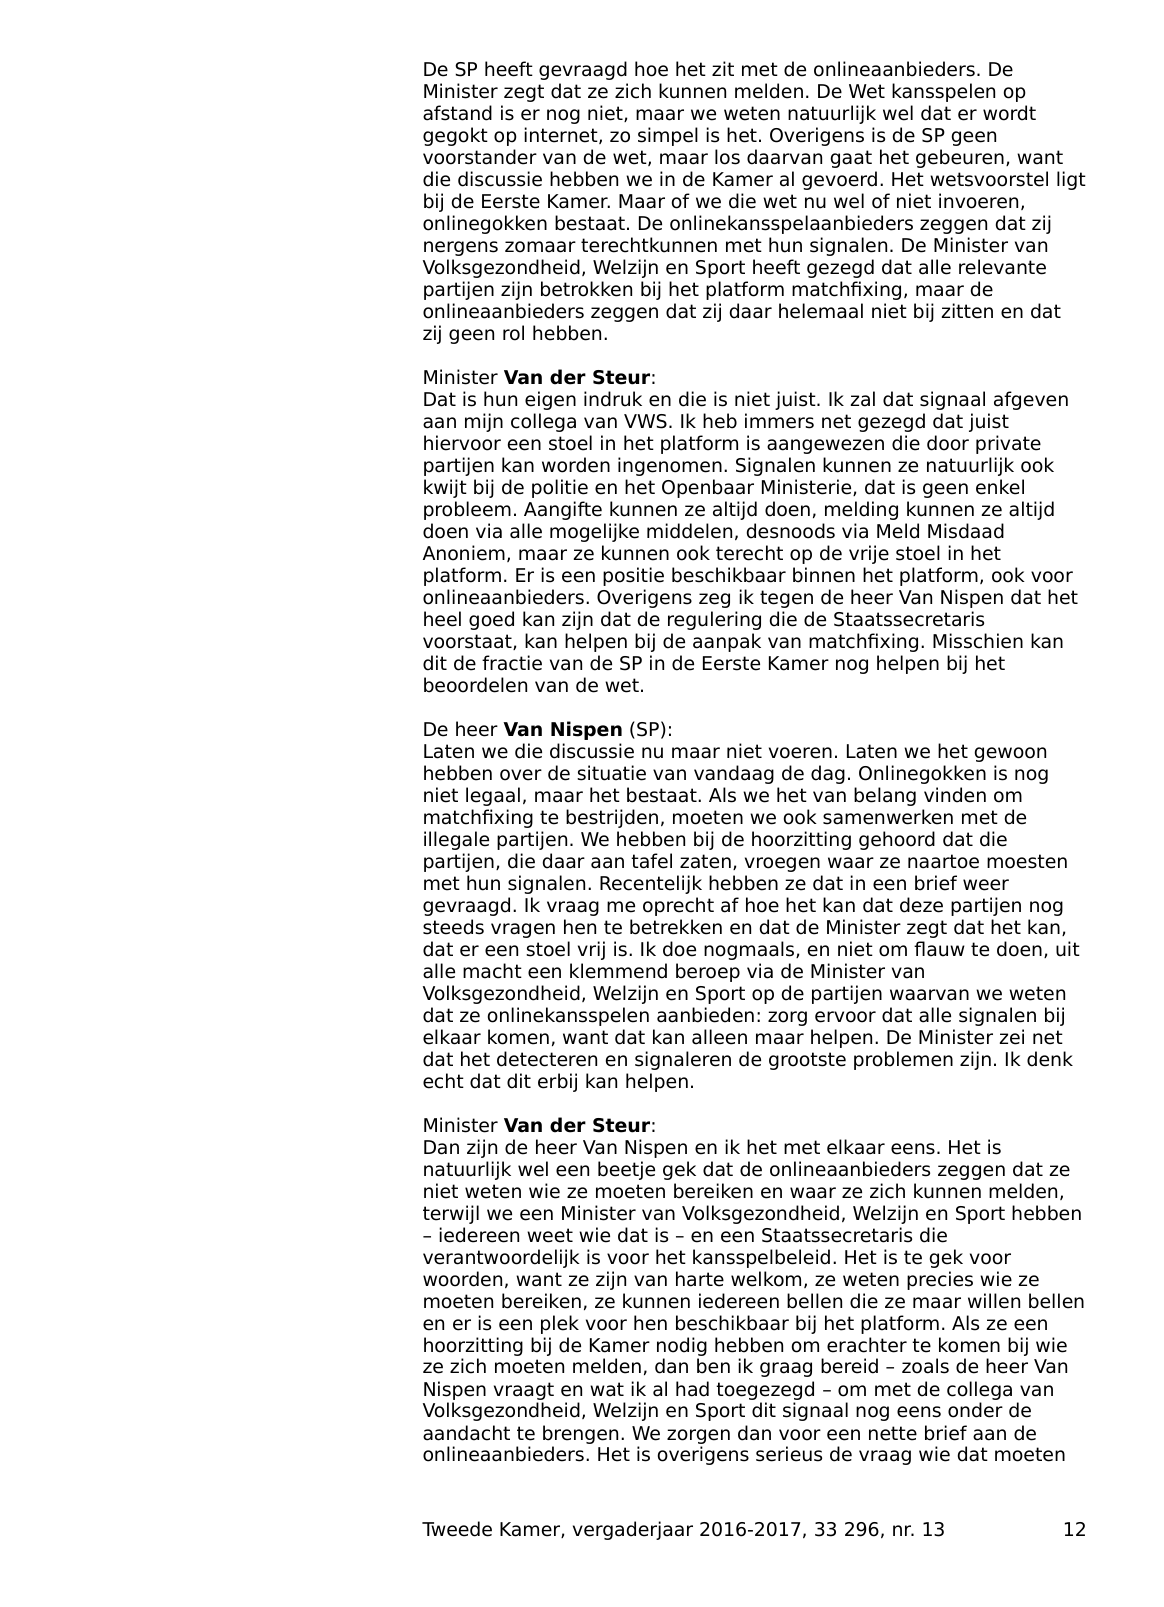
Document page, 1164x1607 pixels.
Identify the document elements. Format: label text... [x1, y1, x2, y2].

text Dat is hun eigen indruk en die is niet juist. Ik zal dat signaal afgeven aan mijn collega van VWS. Ik heb immers net gezegd dat juist hiervoor een stoel in het platform is aangewezen die door private partijen kan worden ingenomen. Signalen kunnen ze natuurlijk ook kwijt bij de politie en het Openbaar Ministerie, dat is geen enkel probleem. Aangifte kunnen ze altijd doen, melding kunnen ze altijd doen via alle mogelijke middelen, desnoods via Meld Misdaad Anoniem, maar ze kunnen ook terecht op de vrije stoel in het platform. Er is een positie beschikbaar binnen het platform, ook voor onlineaanbieders. Overigens zeg ik tegen de heer Van Nispen dat het heel goed kan zijn dat de regulering die de Staatssecretaris voorstaat, kan helpen bij de aanpak van matchfixing. Misschien kan dit de fractie van de SP in de Eerste Kamer nog helpen bij het beoordelen van de wet. [422, 389, 1087, 697]
text Laten we die discussie nu maar niet voeren. Laten we het gewoon hebben over de situatie van vandaag de dag. Onlinegokken is nog niet legaal, maar het bestaat. Als we het van belang vinden om matchfixing te bestrijden, moeten we ook samenwerken met de illegale partijen. We hebben bij de hoorzitting gehoord dat die partijen, die daar aan tafel zaten, vroegen waar ze naartoe moesten met hun signalen. Recentelijk hebben ze dat in een brief weer gevraagd. Ik vraag me oprecht af hoe het kan dat deze partijen nog steeds vragen hen te betrekken en dat de Minister zegt dat het kan, dat er een stoel vrij is. Ik doe nogmaals, en niet om flauw te doen, uit alle macht een klemmend beroep via de Minister van Volksgezondheid, Welzijn en Sport op de partijen waarvan we weten dat ze onlinekansspelen aanbieden: zorg ervoor dat alle signalen bij elkaar komen, want dat kan alleen maar helpen. De Minister zei net dat het detecteren en signaleren de grootste problemen zijn. Ik denk echt dat dit erbij kan helpen. [422, 741, 1087, 1092]
text Minister Van der Steur: [422, 367, 1087, 389]
text Dan zijn de heer Van Nispen en ik het met elkaar eens. Het is natuurlijk wel een beetje gek dat de onlineaanbieders zeggen dat ze niet weten wie ze moeten bereiken en waar ze zich kunnen melden, terwijl we een Minister van Volksgezondheid, Welzijn en Sport hebben – iedereen weet wie dat is – en een Staatssecretaris die verantwoordelijk is voor het kansspelbeleid. Het is te gek voor woorden, want ze zijn van harte welkom, ze weten precies wie ze moeten bereiken, ze kunnen iedereen bellen die ze maar willen bellen en er is een plek voor hen beschikbaar bij het platform. Als ze een hoorzitting bij de Kamer nodig hebben om erachter te komen bij wie ze zich moeten melden, dan ben ik graag bereid – zoals de heer Van Nispen vraagt en wat ik al had toegezegd – om met de collega van Volksgezondheid, Welzijn en Sport dit signaal nog eens onder de aandacht te brengen. We zorgen dan voor een nette brief aan de onlineaanbieders. Het is overigens serieus de vraag wie dat moeten [422, 1137, 1087, 1466]
text De SP heeft gevraagd hoe het zit met de onlineaanbieders. De Minister zegt dat ze zich kunnen melden. De Wet kansspelen op afstand is er nog niet, maar we weten natuurlijk wel dat er wordt gegokt op internet, zo simpel is het. Overigens is de SP geen voorstander van de wet, maar los daarvan gaat het gebeuren, want die discussie hebben we in de Kamer al gevoerd. Het wetsvoorstel ligt bij de Eerste Kamer. Maar of we die wet nu wel of niet invoeren, onlinegokken bestaat. De onlinekansspelaanbieders zeggen dat zij nergens zomaar terechtkunnen met hun signalen. De Minister van Volksgezondheid, Welzijn en Sport heeft gezegd dat alle relevante partijen zijn betrokken bij het platform matchfixing, maar de onlineaanbieders zeggen dat zij daar helemaal niet bij zitten en dat zij geen rol hebben. [422, 59, 1087, 345]
text Minister Van der Steur: [422, 1115, 1087, 1137]
text De heer Van Nispen (SP): [422, 719, 1087, 741]
